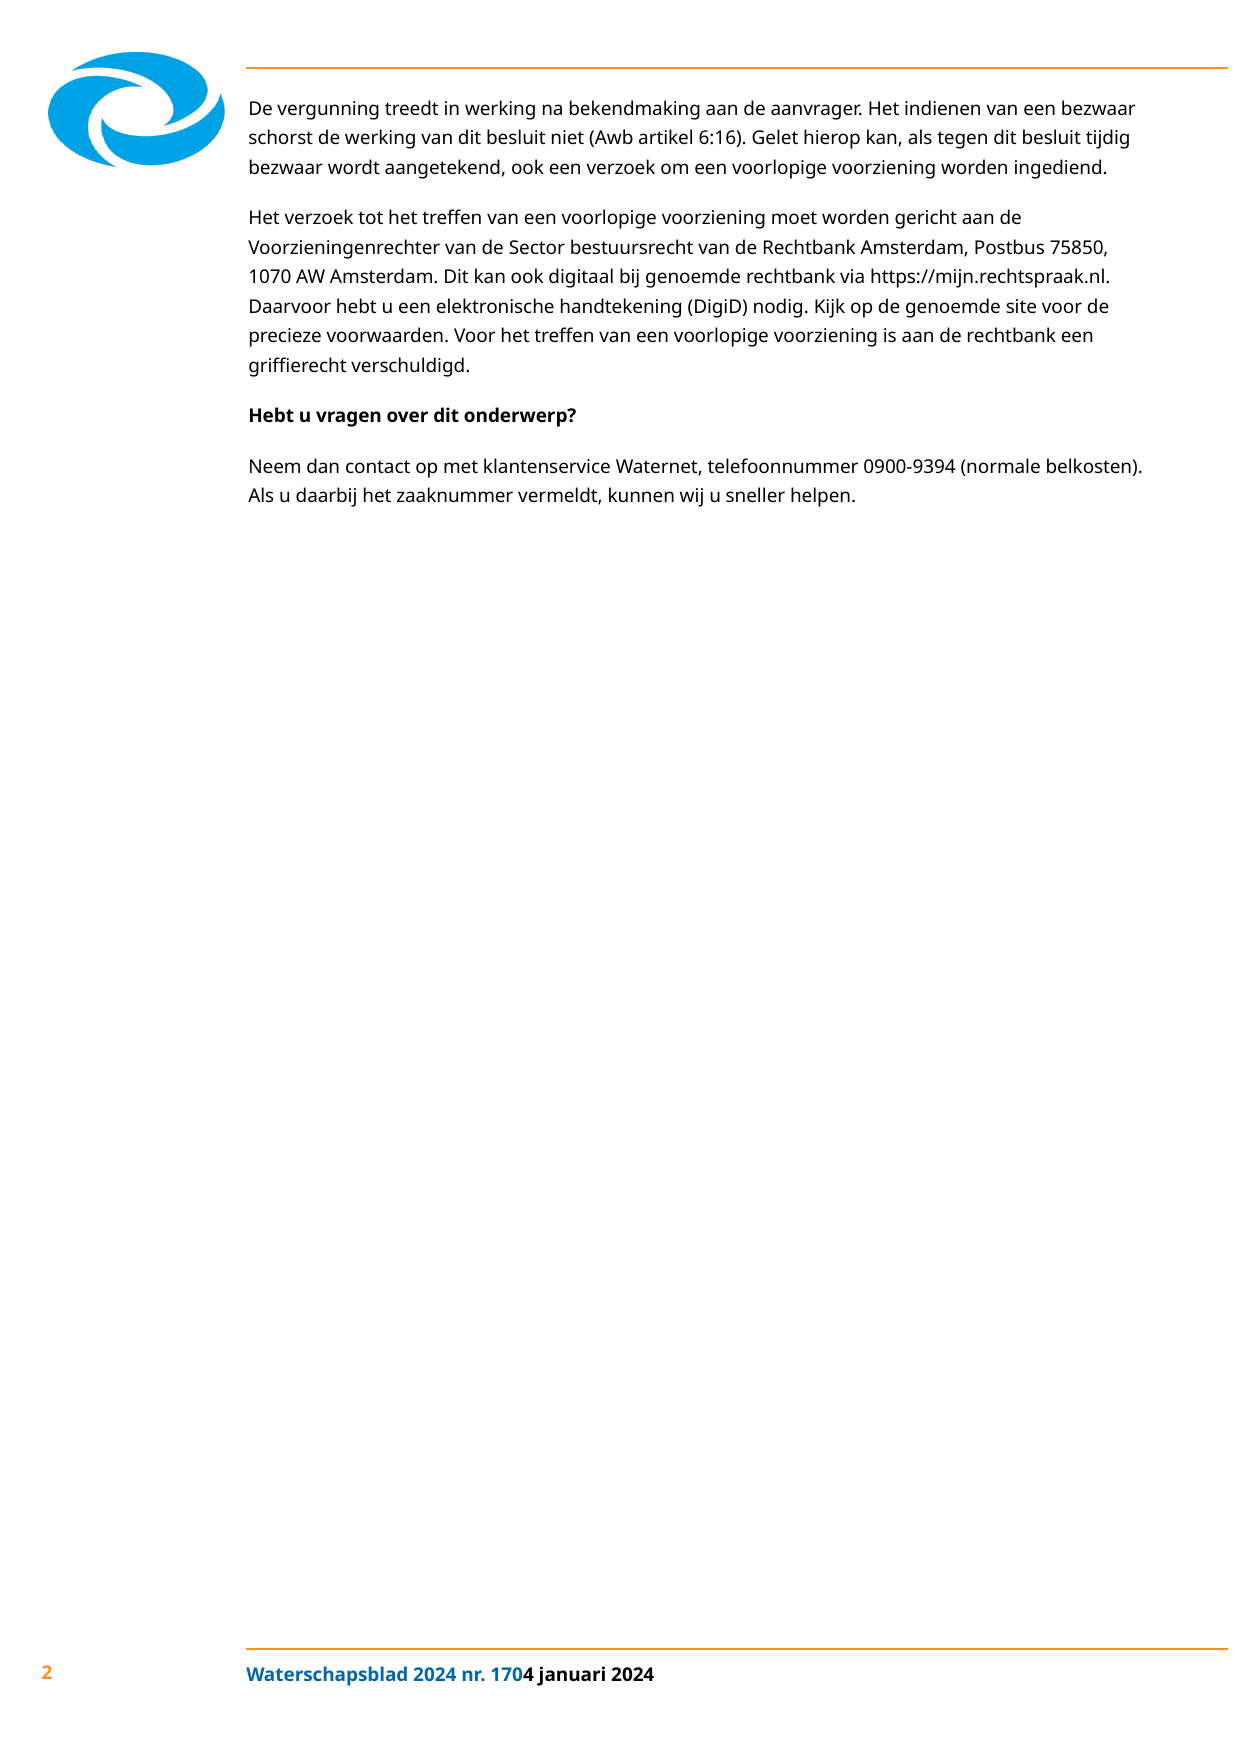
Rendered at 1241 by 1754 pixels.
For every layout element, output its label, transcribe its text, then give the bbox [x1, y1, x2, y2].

text Neem dan contact op met klantenservice Waternet, telefoonnummer 0900-9394 (normale belkosten). Als u daarbij het zaaknummer vermeldt, kunnen wij u sneller helpen. [248, 453, 1152, 508]
text Het verzoek tot het treffen van een voorlopige voorziening moet worden gericht aan de Voorzieningenrechter van de Sector bestuursrecht van de Rechtbank Amsterdam, Postbus 75850, 1070 AW Amsterdam. Dit kan ook digitaal bij genoemde rechtbank via https://mijn.rechtspraak.nl. Daarvoor hebt u een elektronische handtekening (DigiD) nodig. Kijk op de genoemde site voor de precieze voorwaarden. Voor het treffen van een voorlopige voorziening is aan de rechtbank een griffierecht verschuldigd. [248, 204, 1152, 378]
text De vergunning treedt in werking na bekendmaking aan de aanvrager. Het indienen van een bezwaar schorst de werking van dit besluit niet (Awb artikel 6:16). Gelet hierop kan, als tegen dit besluit tijdig bezwaar wordt aangetekend, ook een verzoek om een voorlopige voorziening worden ingediend. [248, 95, 1152, 180]
picture [41, 47, 231, 172]
text Hebt u vragen over dit onderwerp? [248, 403, 1152, 428]
